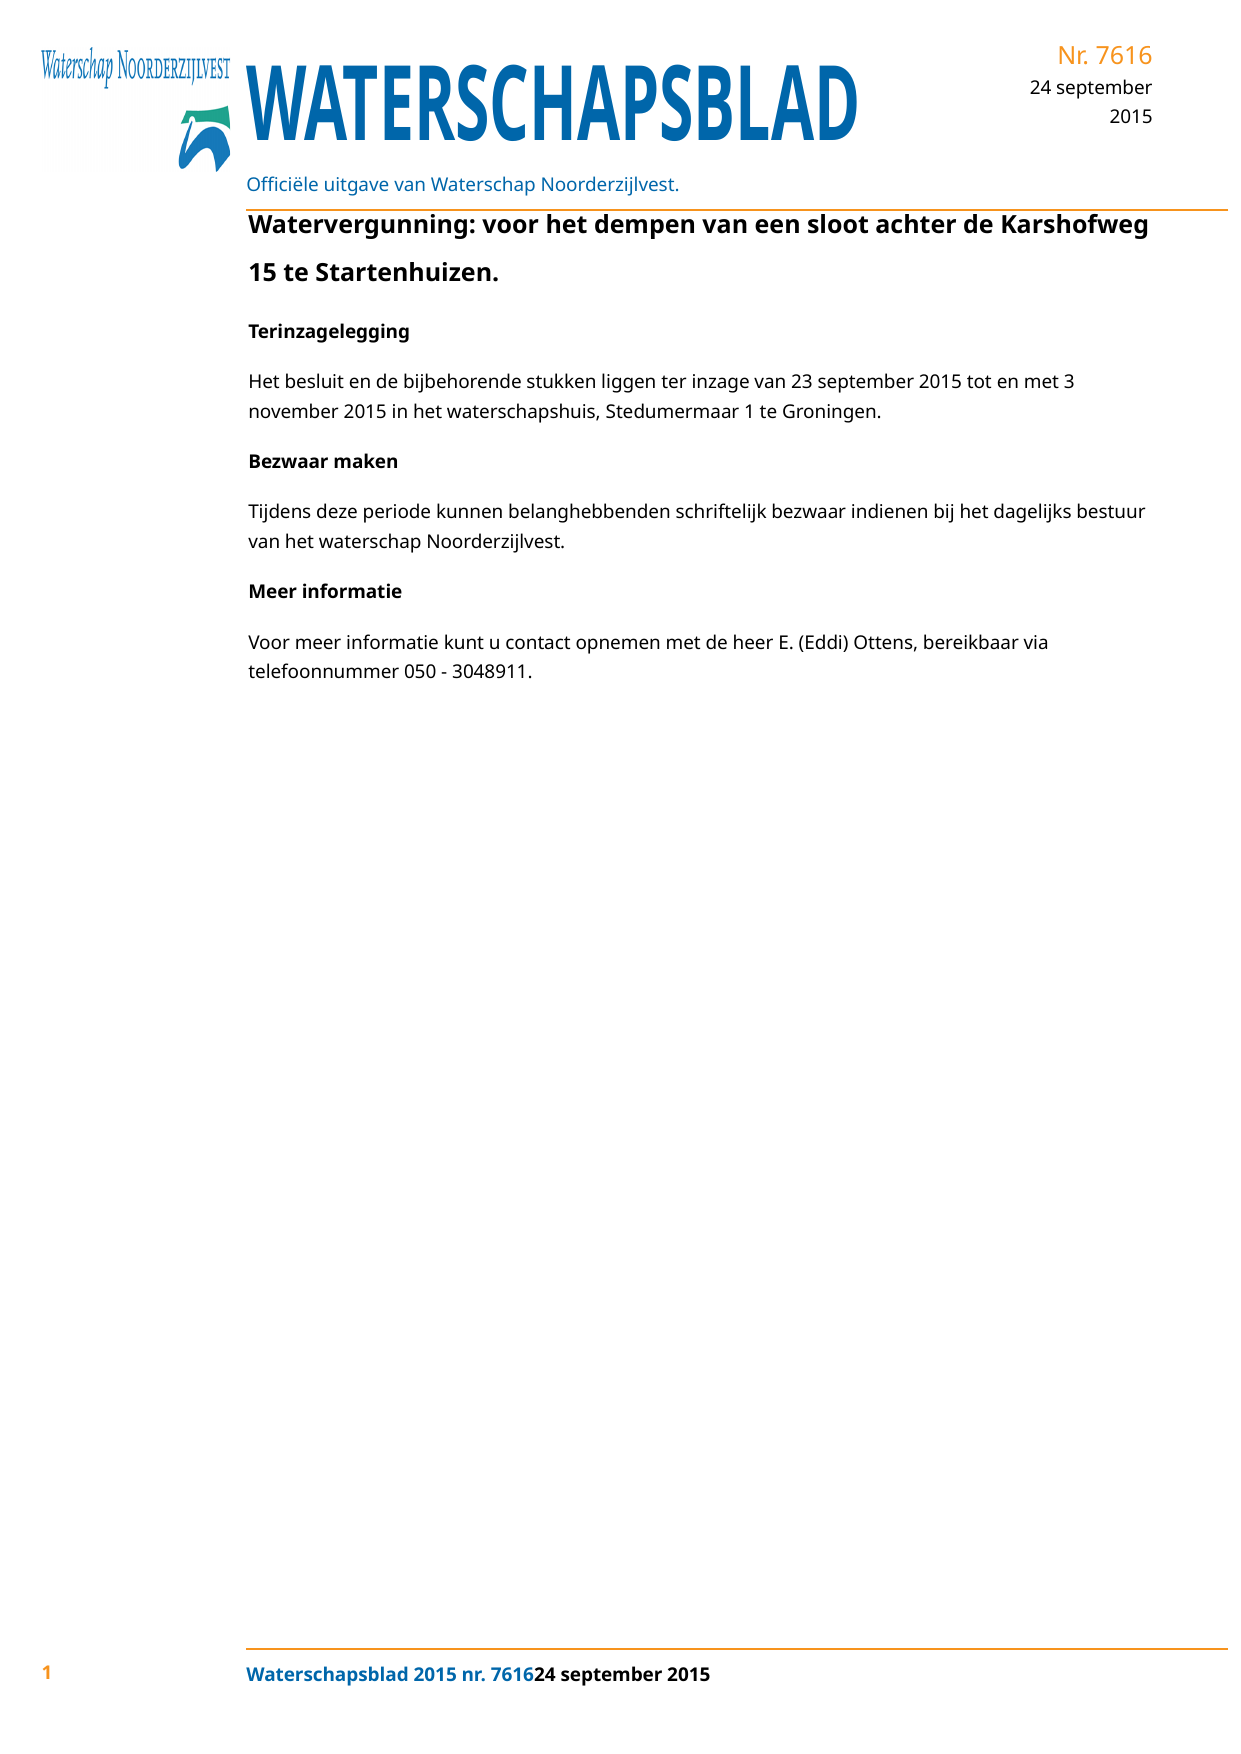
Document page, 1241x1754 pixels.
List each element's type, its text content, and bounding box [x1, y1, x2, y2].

text Tijdens deze periode kunnen belanghebbenden schriftelijk bezwaar indienen bij het dagelijks bestuur van het waterschap Noorderzijlvest. [248, 499, 1152, 554]
text Meer informatie [248, 579, 1152, 604]
text Bezwaar maken [248, 448, 1152, 474]
text Het besluit en de bijbehorende stukken liggen ter inzage van 23 september 2015 tot en met 3 november 2015 in het waterschapshuis, Stedumermaar 1 te Groningen. [248, 368, 1152, 424]
text Watervergunning: voor het dempen van een sloot achter de Karshofweg 15 te Startenhuizen. [248, 211, 1152, 288]
text Terinzagelegging [248, 318, 1152, 344]
picture [41, 47, 231, 172]
text Voor meer informatie kunt u contact opnemen met de heer E. (Eddi) Ottens, bereikbaar via telefoonnummer 050 - 3048911. [248, 629, 1152, 684]
